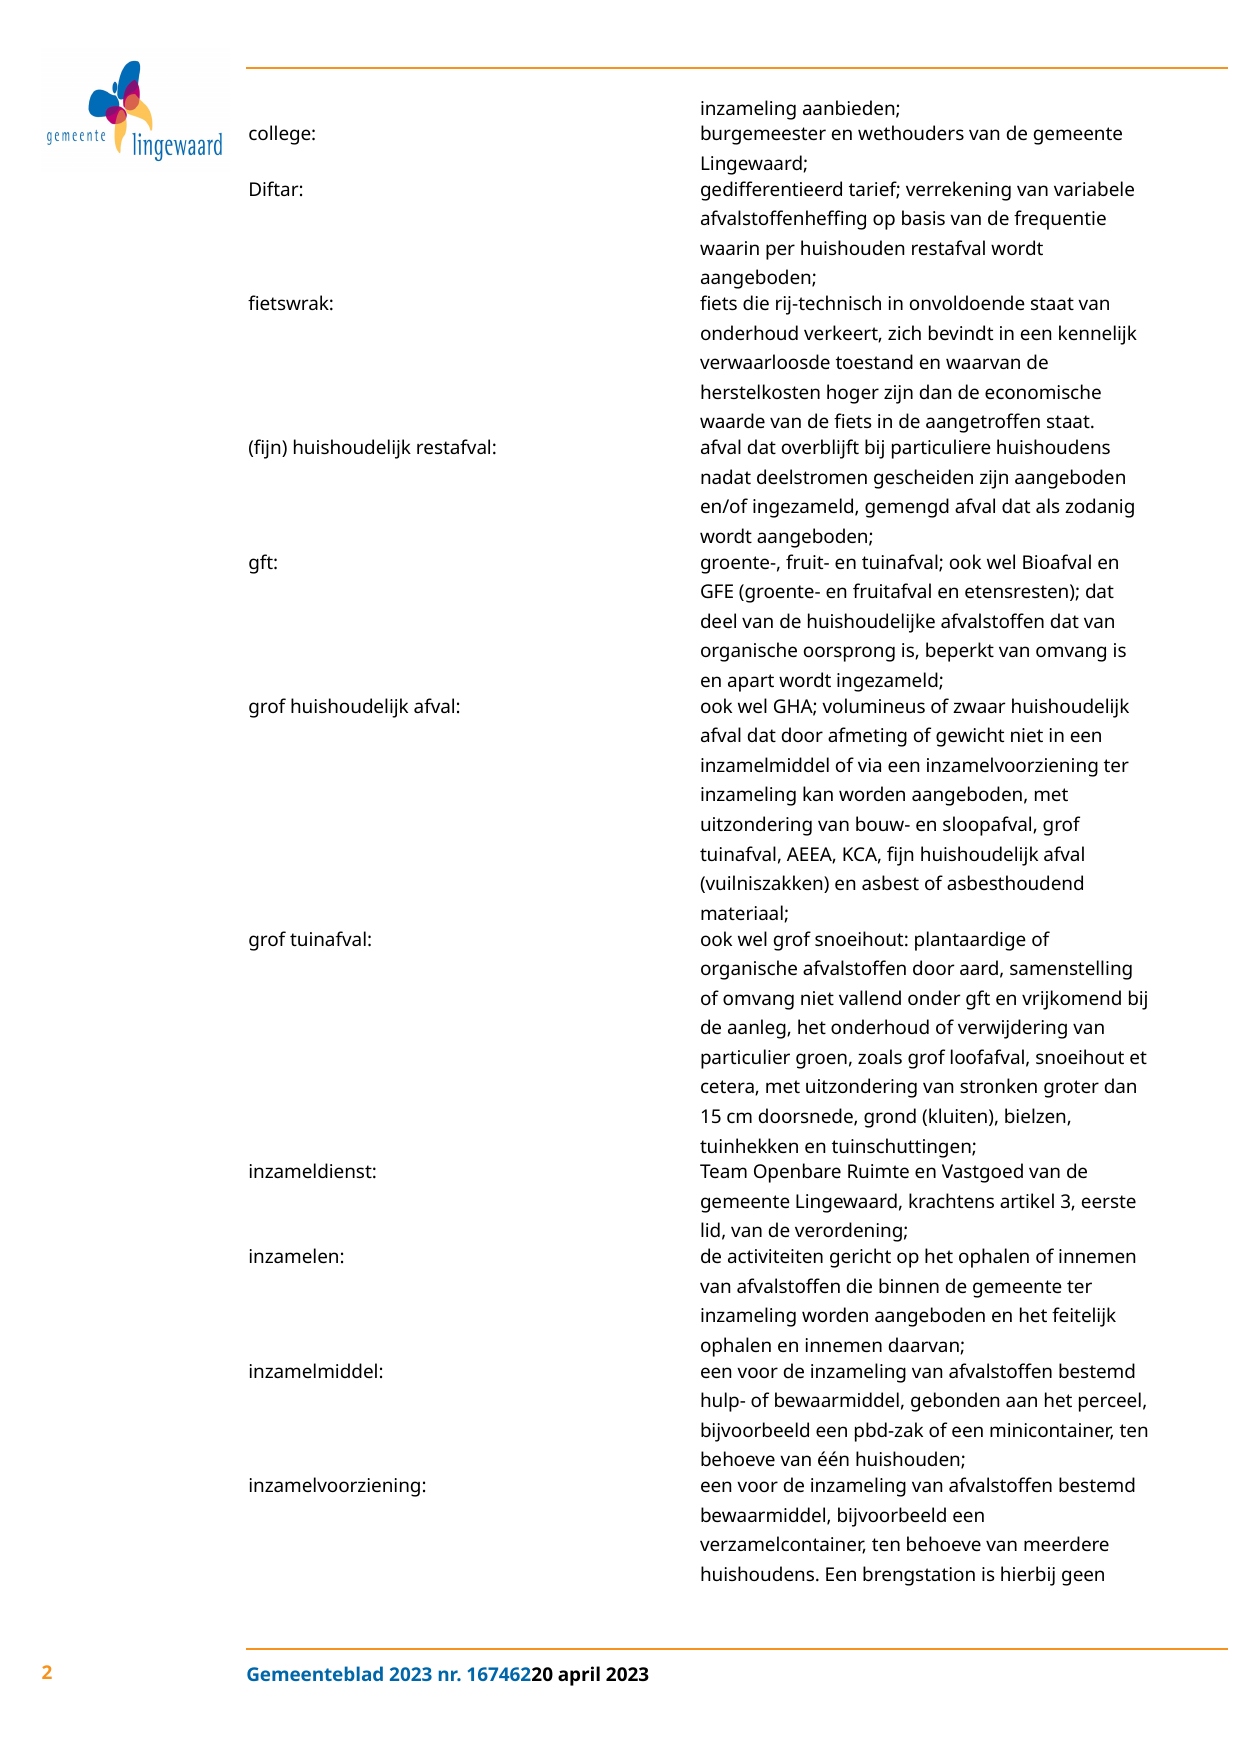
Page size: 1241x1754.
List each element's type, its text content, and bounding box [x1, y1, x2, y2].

picture [41, 47, 231, 172]
table_cell inzamelmiddel: [248, 1358, 700, 1472]
table_cell gft: [248, 549, 700, 693]
table_cell grof tuinafval: [248, 926, 700, 1158]
table_cell college: [248, 121, 700, 176]
table_cell Team Openbare Ruimte en Vastgoed van de gemeente Lingewaard, krachtens artikel 3, eerste lid, van de verordening; [700, 1159, 1152, 1243]
table_cell inzameldienst: [248, 1159, 700, 1243]
table_cell gedifferentieerd tarief; verrekening van variabele afvalstoffenheffing op basis van de frequentie waarin per huishouden restafval wordt aangeboden; [700, 176, 1152, 290]
table_cell ook wel GHA; volumineus of zwaar huishoudelijk afval dat door afmeting of gewicht niet in een inzamelmiddel of via een inzamelvoorziening ter inzameling kan worden aangeboden, met uitzondering van bouw- en sloopafval, grof tuinafval, AEEA, KCA, fijn huishoudelijk afval (vuilniszakken) en asbest of asbesthoudend materiaal; [700, 693, 1152, 926]
table_cell ook wel grof snoeihout: plantaardige of organische afvalstoffen door aard, samenstelling of omvang niet vallend onder gft en vrijkomend bij de aanleg, het onderhoud of verwijdering van particulier groen, zoals grof loofafval, snoeihout et cetera, met uitzondering van stronken groter dan 15 cm doorsnede, grond (kluiten), bielzen, tuinhekken en tuinschuttingen; [700, 926, 1152, 1158]
table_cell de activiteiten gericht op het ophalen of innemen van afvalstoffen die binnen de gemeente ter inzameling worden aangeboden en het feitelijk ophalen en innemen daarvan; [700, 1244, 1152, 1358]
table_cell [248, 95, 700, 121]
table_cell inzamelvoorziening: [248, 1473, 700, 1587]
table_cell inzameling aanbieden; [700, 95, 1152, 121]
table_cell een voor de inzameling van afvalstoffen bestemd bewaarmiddel, bijvoorbeeld een verzamelcontainer, ten behoeve van meerdere huishoudens. Een brengstation is hierbij geen [700, 1473, 1152, 1587]
table_cell afval dat overblijft bij particuliere huishoudens nadat deelstromen gescheiden zijn aangeboden en/of ingezameld, gemengd afval dat als zodanig wordt aangeboden; [700, 434, 1152, 549]
table_cell (fijn) huishoudelijk restafval: [248, 434, 700, 549]
table_cell fiets die rij-technisch in onvoldoende staat van onderhoud verkeert, zich bevindt in een kennelijk verwaarloosde toestand en waarvan de herstelkosten hoger zijn dan de economische waarde van de fiets in de aangetroffen staat. [700, 290, 1152, 434]
table_cell een voor de inzameling van afvalstoffen bestemd hulp- of bewaarmiddel, gebonden aan het perceel, bijvoorbeeld een pbd-zak of een minicontainer, ten behoeve van één huishouden; [700, 1358, 1152, 1472]
table_cell fietswrak: [248, 290, 700, 434]
table_cell inzamelen: [248, 1244, 700, 1358]
table_cell groente-, fruit- en tuinafval; ook wel Bioafval en GFE (groente- en fruitafval en etensresten); dat deel van de huishoudelijke afvalstoffen dat van organische oorsprong is, beperkt van omvang is en apart wordt ingezameld; [700, 549, 1152, 693]
table_cell burgemeester en wethouders van de gemeente Lingewaard; [700, 121, 1152, 176]
table_cell Diftar: [248, 176, 700, 290]
table_cell grof huishoudelijk afval: [248, 693, 700, 926]
